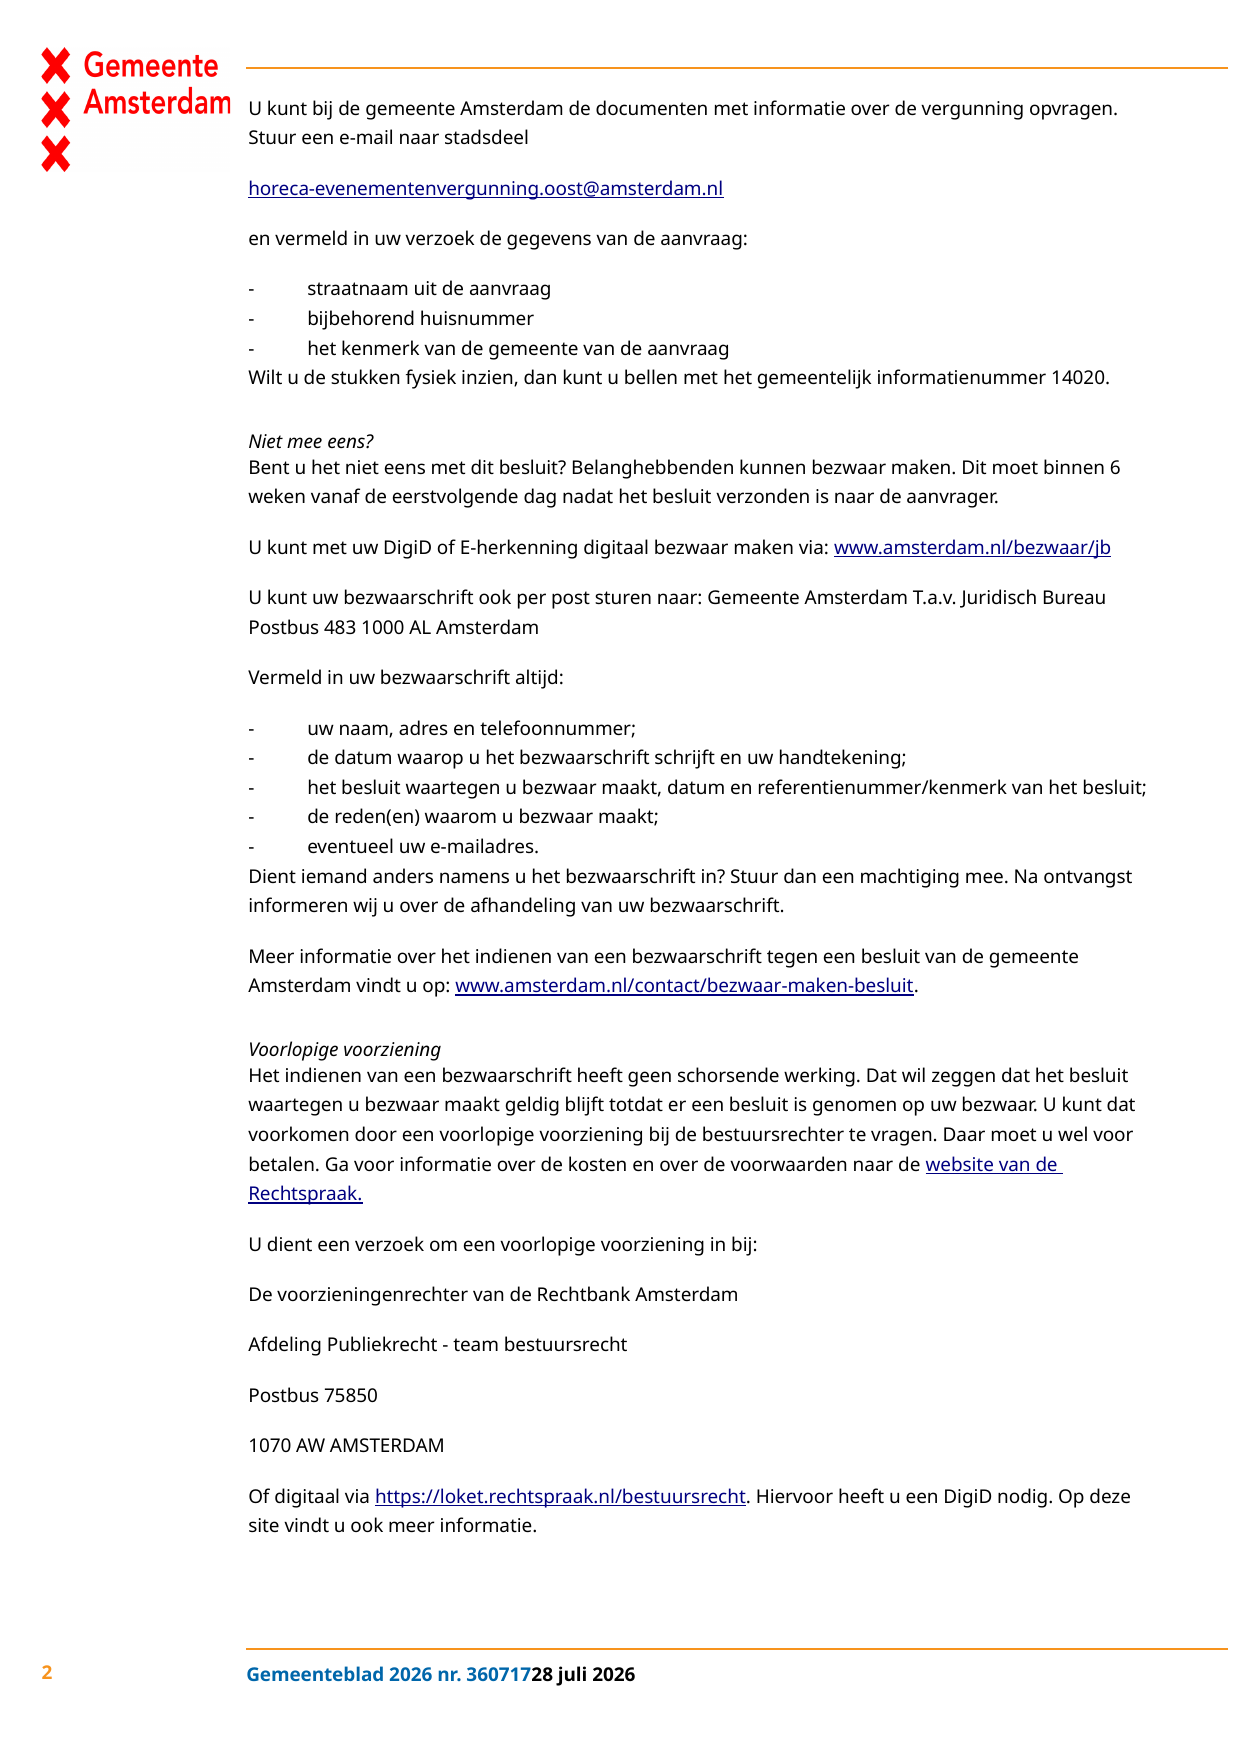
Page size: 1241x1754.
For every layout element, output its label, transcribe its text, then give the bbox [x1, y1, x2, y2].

text U kunt met uw DigiD of E-herkenning digitaal bezwaar maken via: www.amsterdam.nl/bezwaar/jb [248, 534, 1152, 560]
text U kunt bij de gemeente Amsterdam de documenten met informatie over de vergunning opvragen. Stuur een e-mail naar stadsdeel [248, 95, 1152, 150]
list uw naam, adres en telefoonnummer; [248, 715, 1152, 741]
text en vermeld in uw verzoek de gegevens van de aanvraag: [248, 225, 1152, 251]
text Wilt u de stukken fysiek inzien, dan kunt u bellen met het gemeentelijk informatienummer 14020. [248, 364, 1152, 390]
text Vermeld in uw bezwaarschrift altijd: [248, 664, 1152, 690]
text Postbus 75850 [248, 1382, 1152, 1408]
text De voorzieningenrechter van de Rechtbank Amsterdam [248, 1281, 1152, 1307]
list bijbehorend huisnummer [248, 305, 1152, 331]
picture [41, 47, 231, 172]
text U kunt uw bezwaarschrift ook per post sturen naar: Gemeente Amsterdam T.a.v. Juridisch Bureau Postbus 483 1000 AL Amsterdam [248, 584, 1152, 640]
text Meer informatie over het indienen van een bezwaarschrift tegen een besluit van de gemeente Amsterdam vindt u op: www.amsterdam.nl/contact/bezwaar-maken-besluit. [248, 943, 1152, 998]
list straatnaam uit de aanvraag [248, 276, 1152, 301]
text Niet mee eens? [248, 428, 1152, 454]
text 1070 AW AMSTERDAM [248, 1432, 1152, 1458]
text Of digitaal via https://loket.rechtspraak.nl/bestuursrecht. Hiervoor heeft u een DigiD nodig. Op deze site vindt u ook meer informatie. [248, 1483, 1152, 1538]
list de datum waarop u het bezwaarschrift schrijft en uw handtekening; [248, 744, 1152, 770]
text Dient iemand anders namens u het bezwaarschrift in? Stuur dan een machtiging mee. Na ontvangst informeren wij u over de afhandeling van uw bezwaarschrift. [248, 863, 1152, 918]
text Afdeling Publiekrecht - team bestuursrecht [248, 1332, 1152, 1357]
list eventueel uw e-mailadres. [248, 833, 1152, 859]
text Bent u het niet eens met dit besluit? Belanghebbenden kunnen bezwaar maken. Dit moet binnen 6 weken vanaf de eerstvolgende dag nadat het besluit verzonden is naar de aanvrager. [248, 454, 1152, 509]
list het kenmerk van de gemeente van de aanvraag [248, 335, 1152, 361]
text Het indienen van een bezwaarschrift heeft geen schorsende werking. Dat wil zeggen dat het besluit waartegen u bezwaar maakt geldig blijft totdat er een besluit is genomen op uw bezwaar. U kunt dat voorkomen door een voorlopige voorziening bij de bestuursrechter te vragen. Daar moet u wel voor betalen. Ga voor informatie over de kosten en over de voorwaarden naar de website van de Rechtspraak. [248, 1062, 1152, 1206]
text horeca-evenementenvergunning.oost@amsterdam.nl [248, 175, 1152, 201]
text Voorlopige voorziening [248, 1036, 1152, 1062]
text U dient een verzoek om een voorlopige voorziening in bij: [248, 1231, 1152, 1257]
list de reden(en) waarom u bezwaar maakt; [248, 804, 1152, 829]
list het besluit waartegen u bezwaar maakt, datum en referentienummer/kenmerk van het besluit; [248, 774, 1152, 800]
